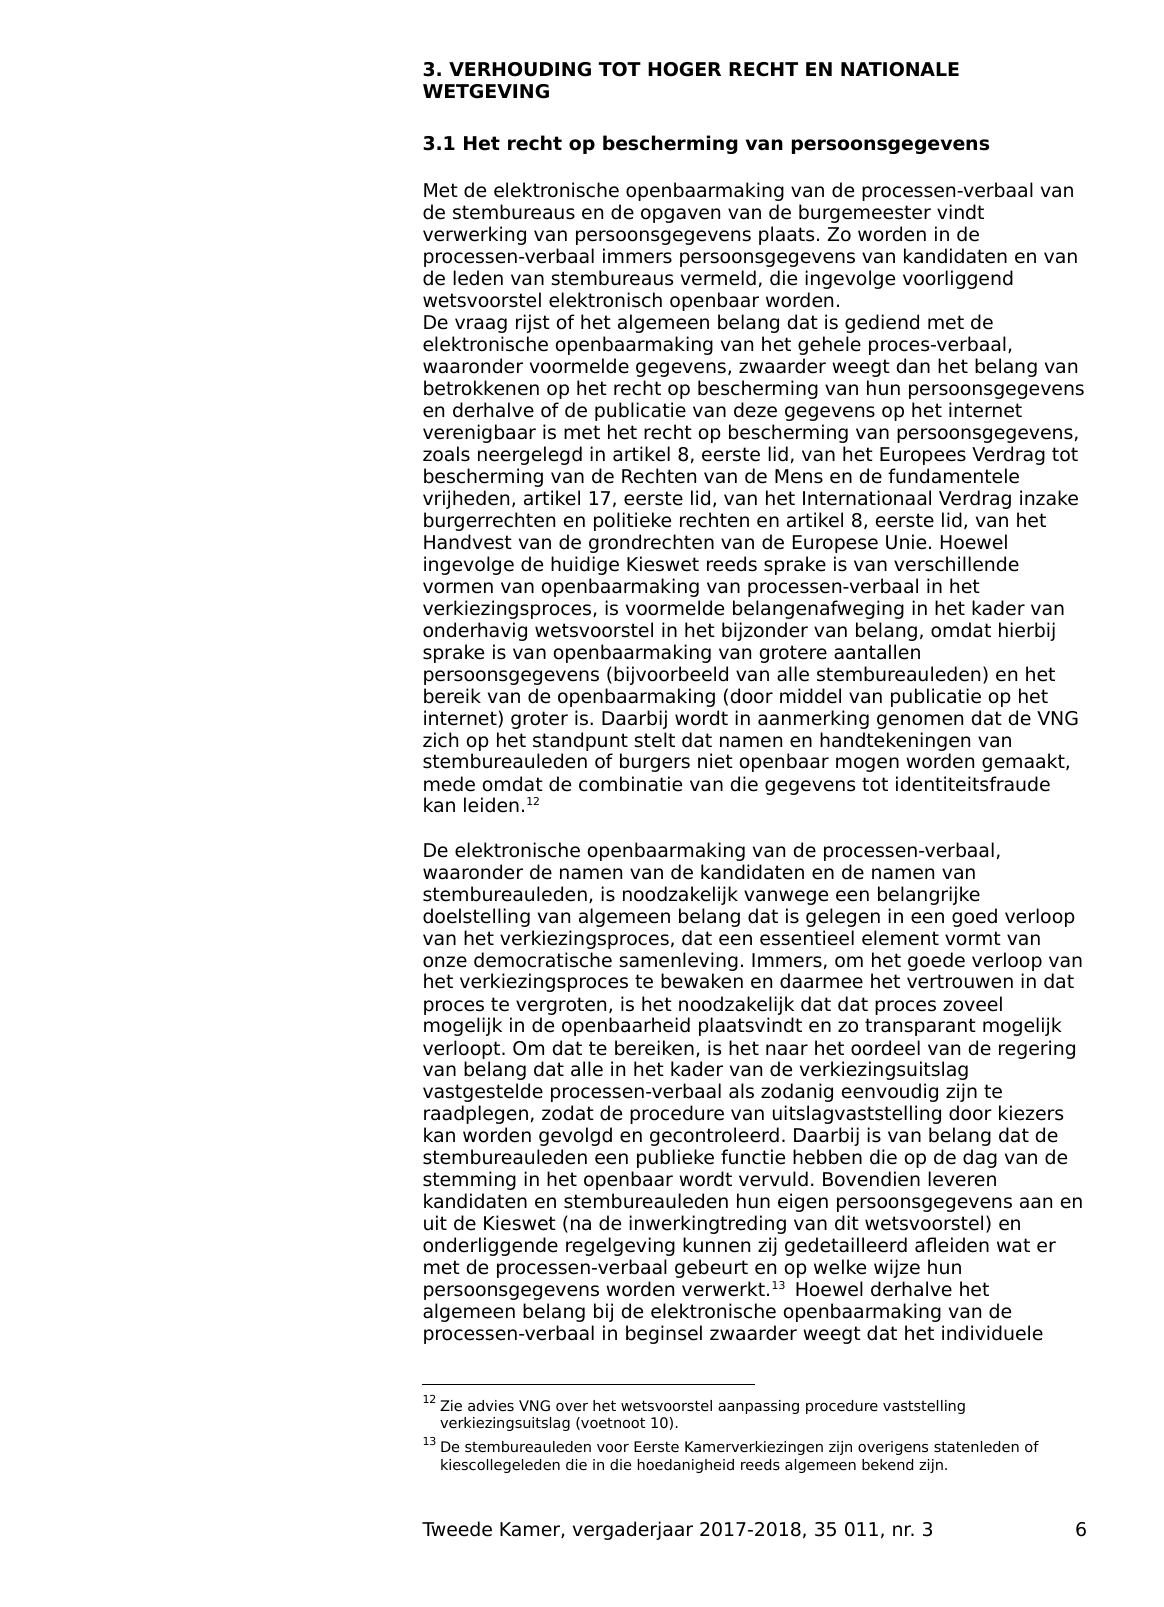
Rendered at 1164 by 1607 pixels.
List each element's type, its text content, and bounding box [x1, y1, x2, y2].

text Zie advies VNG over het wetsvoorstel aanpassing procedure vaststelling verkiezingsuitslag (voetnoot 10). [422, 1393, 1087, 1432]
text Met de elektronische openbaarmaking van de processen-verbaal van de stembureaus en de opgaven van de burgemeester vindt verwerking van persoonsgegevens plaats. Zo worden in de processen-verbaal immers persoonsgegevens van kandidaten en van de leden van stembureaus vermeld, die ingevolge voorliggend wetsvoorstel elektronisch openbaar worden. [422, 180, 1087, 312]
subtitle 3.1 Het recht op bescherming van persoonsgegevens [422, 133, 1087, 155]
subtitle 3. VERHOUDING TOT HOGER RECHT EN NATIONALE WETGEVING [422, 59, 1087, 103]
text De vraag rijst of het algemeen belang dat is gediend met de elektronische openbaarmaking van het gehele proces-verbaal, waaronder voormelde gegevens, zwaarder weegt dan het belang van betrokkenen op het recht op bescherming van hun persoonsgegevens en derhalve of de publicatie van deze gegevens op het internet verenigbaar is met het recht op bescherming van persoonsgegevens, zoals neergelegd in artikel 8, eerste lid, van het Europees Verdrag tot bescherming van de Rechten van de Mens en de fundamentele vrijheden, artikel 17, eerste lid, van het Internationaal Verdrag inzake burgerrechten en politieke rechten en artikel 8, eerste lid, van het Handvest van de grondrechten van de Europese Unie. Hoewel ingevolge de huidige Kieswet reeds sprake is van verschillende vormen van openbaarmaking van processen-verbaal in het verkiezingsproces, is voormelde belangenafweging in het kader van onderhavig wetsvoorstel in het bijzonder van belang, omdat hierbij sprake is van openbaarmaking van grotere aantallen persoonsgegevens (bijvoorbeeld van alle stembureauleden) en het bereik van de openbaarmaking (door middel van publicatie op het internet) groter is. Daarbij wordt in aanmerking genomen dat de VNG zich op het standpunt stelt dat namen en handtekeningen van stembureauleden of burgers niet openbaar mogen worden gemaakt, mede omdat de combinatie van die gegevens tot identiteitsfraude kan leiden. [422, 312, 1087, 817]
text De stembureauleden voor Eerste Kamerverkiezingen zijn overigens statenleden of kiescollegeleden die in die hoedanigheid reeds algemeen bekend zijn. [422, 1435, 1087, 1474]
text De elektronische openbaarmaking van de processen-verbaal, waaronder de namen van de kandidaten en de namen van stembureauleden, is noodzakelijk vanwege een belangrijke doelstelling van algemeen belang dat is gelegen in een goed verloop van het verkiezingsproces, dat een essentieel element vormt van onze democratische samenleving. Immers, om het goede verloop van het verkiezingsproces te bewaken en daarmee het vertrouwen in dat proces te vergroten, is het noodzakelijk dat dat proces zoveel mogelijk in de openbaarheid plaatsvindt en zo transparant mogelijk verloopt. Om dat te bereiken, is het naar het oordeel van de regering van belang dat alle in het kader van de verkiezingsuitslag vastgestelde processen-verbaal als zodanig eenvoudig zijn te raadplegen, zodat de procedure van uitslagvaststelling door kiezers kan worden gevolgd en gecontroleerd. Daarbij is van belang dat de stembureauleden een publieke functie hebben die op de dag van de stemming in het openbaar wordt vervuld. Bovendien leveren kandidaten en stembureauleden hun eigen persoonsgegevens aan en uit de Kieswet (na de inwerkingtreding van dit wetsvoorstel) en onderliggende regelgeving kunnen zij gedetailleerd afleiden wat er met de processen-verbaal gebeurt en op welke wijze hun persoonsgegevens worden verwerkt. Hoewel derhalve het algemeen belang bij de elektronische openbaarmaking van de processen-verbaal in beginsel zwaarder weegt dat het individuele [422, 839, 1087, 1345]
